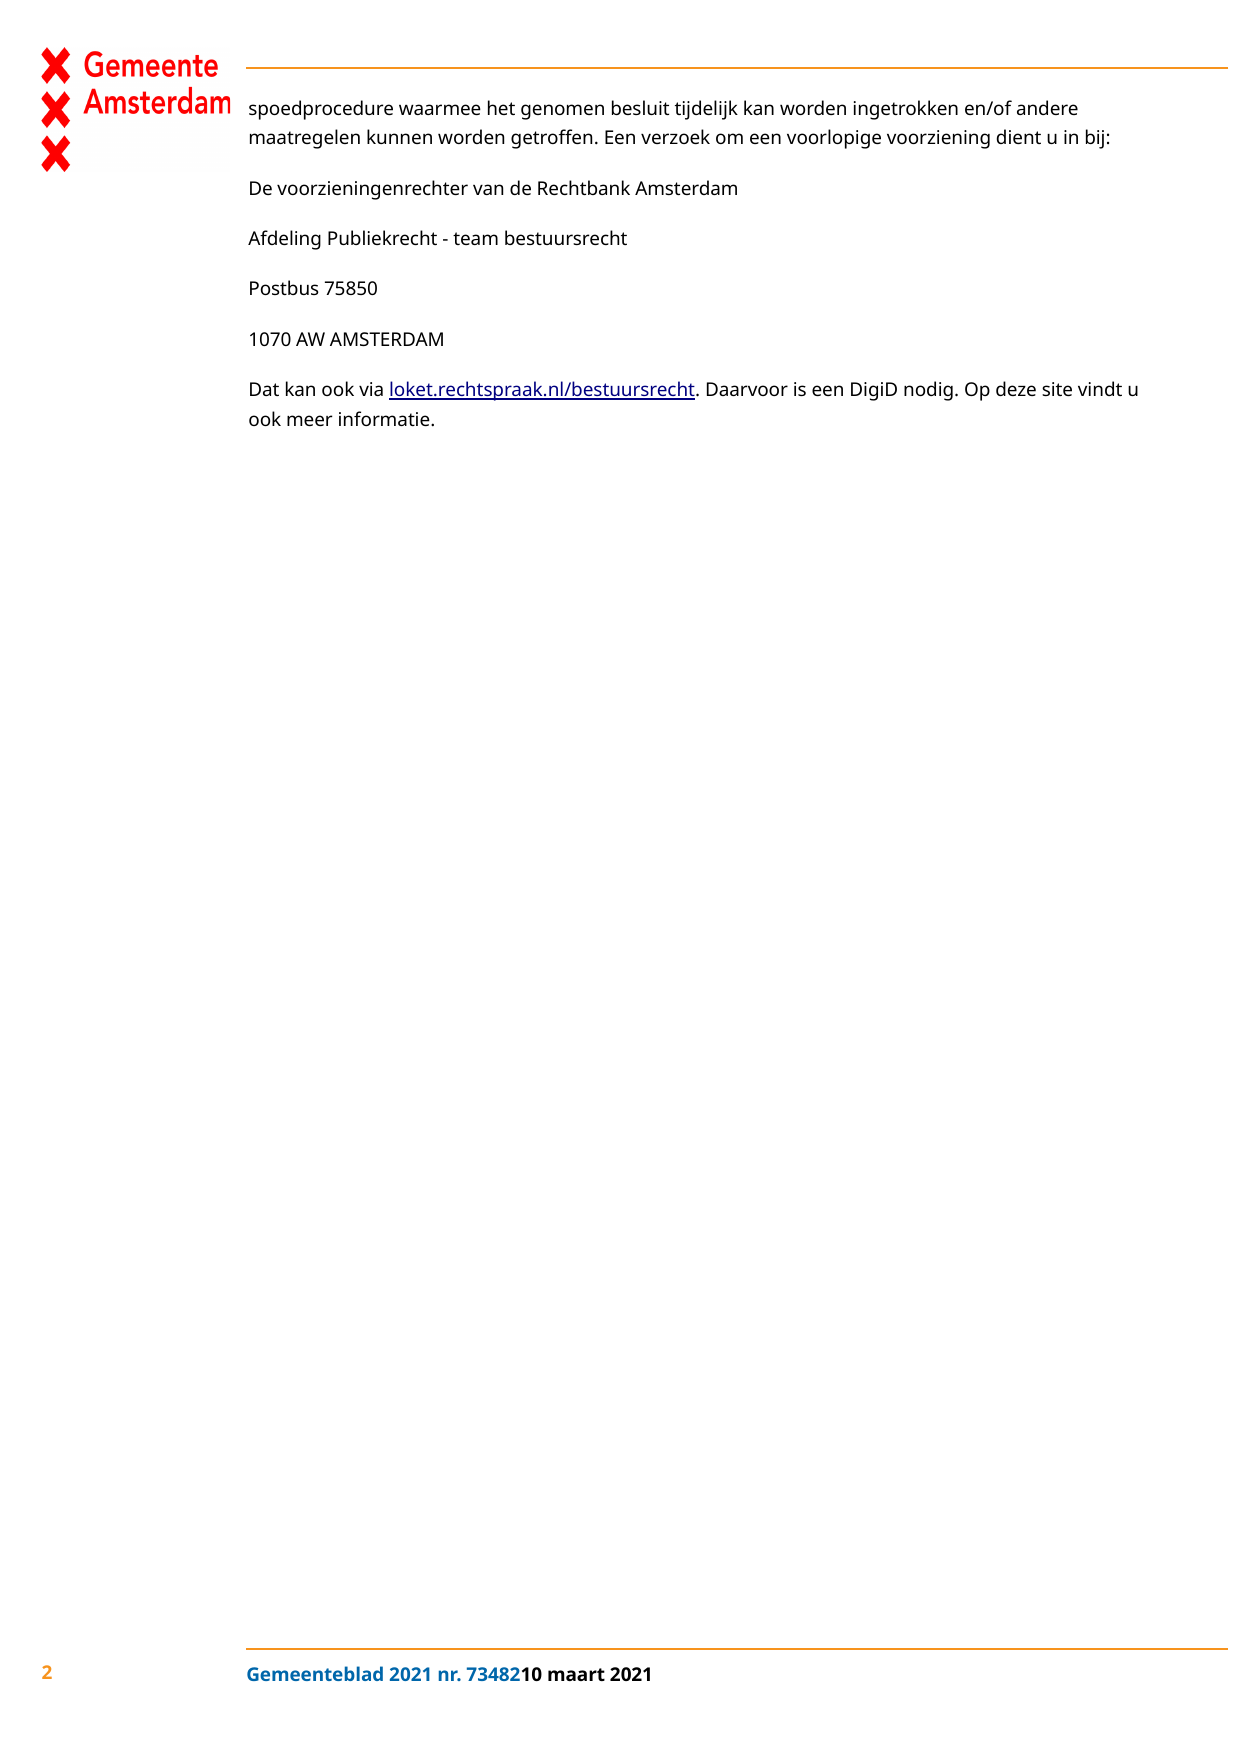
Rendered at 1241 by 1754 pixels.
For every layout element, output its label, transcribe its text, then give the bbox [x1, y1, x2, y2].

text Afdeling Publiekrecht - team bestuursrecht [248, 225, 1152, 251]
picture [41, 47, 231, 172]
text spoedprocedure waarmee het genomen besluit tijdelijk kan worden ingetrokken en/of andere maatregelen kunnen worden getroffen. Een verzoek om een voorlopige voorziening dient u in bij: [248, 95, 1152, 150]
text 1070 AW AMSTERDAM [248, 326, 1152, 352]
text Postbus 75850 [248, 276, 1152, 301]
text De voorzieningenrechter van de Rechtbank Amsterdam [248, 175, 1152, 201]
text Dat kan ook via loket.rechtspraak.nl/bestuursrecht. Daarvoor is een DigiD nodig. Op deze site vindt u ook meer informatie. [248, 376, 1152, 432]
